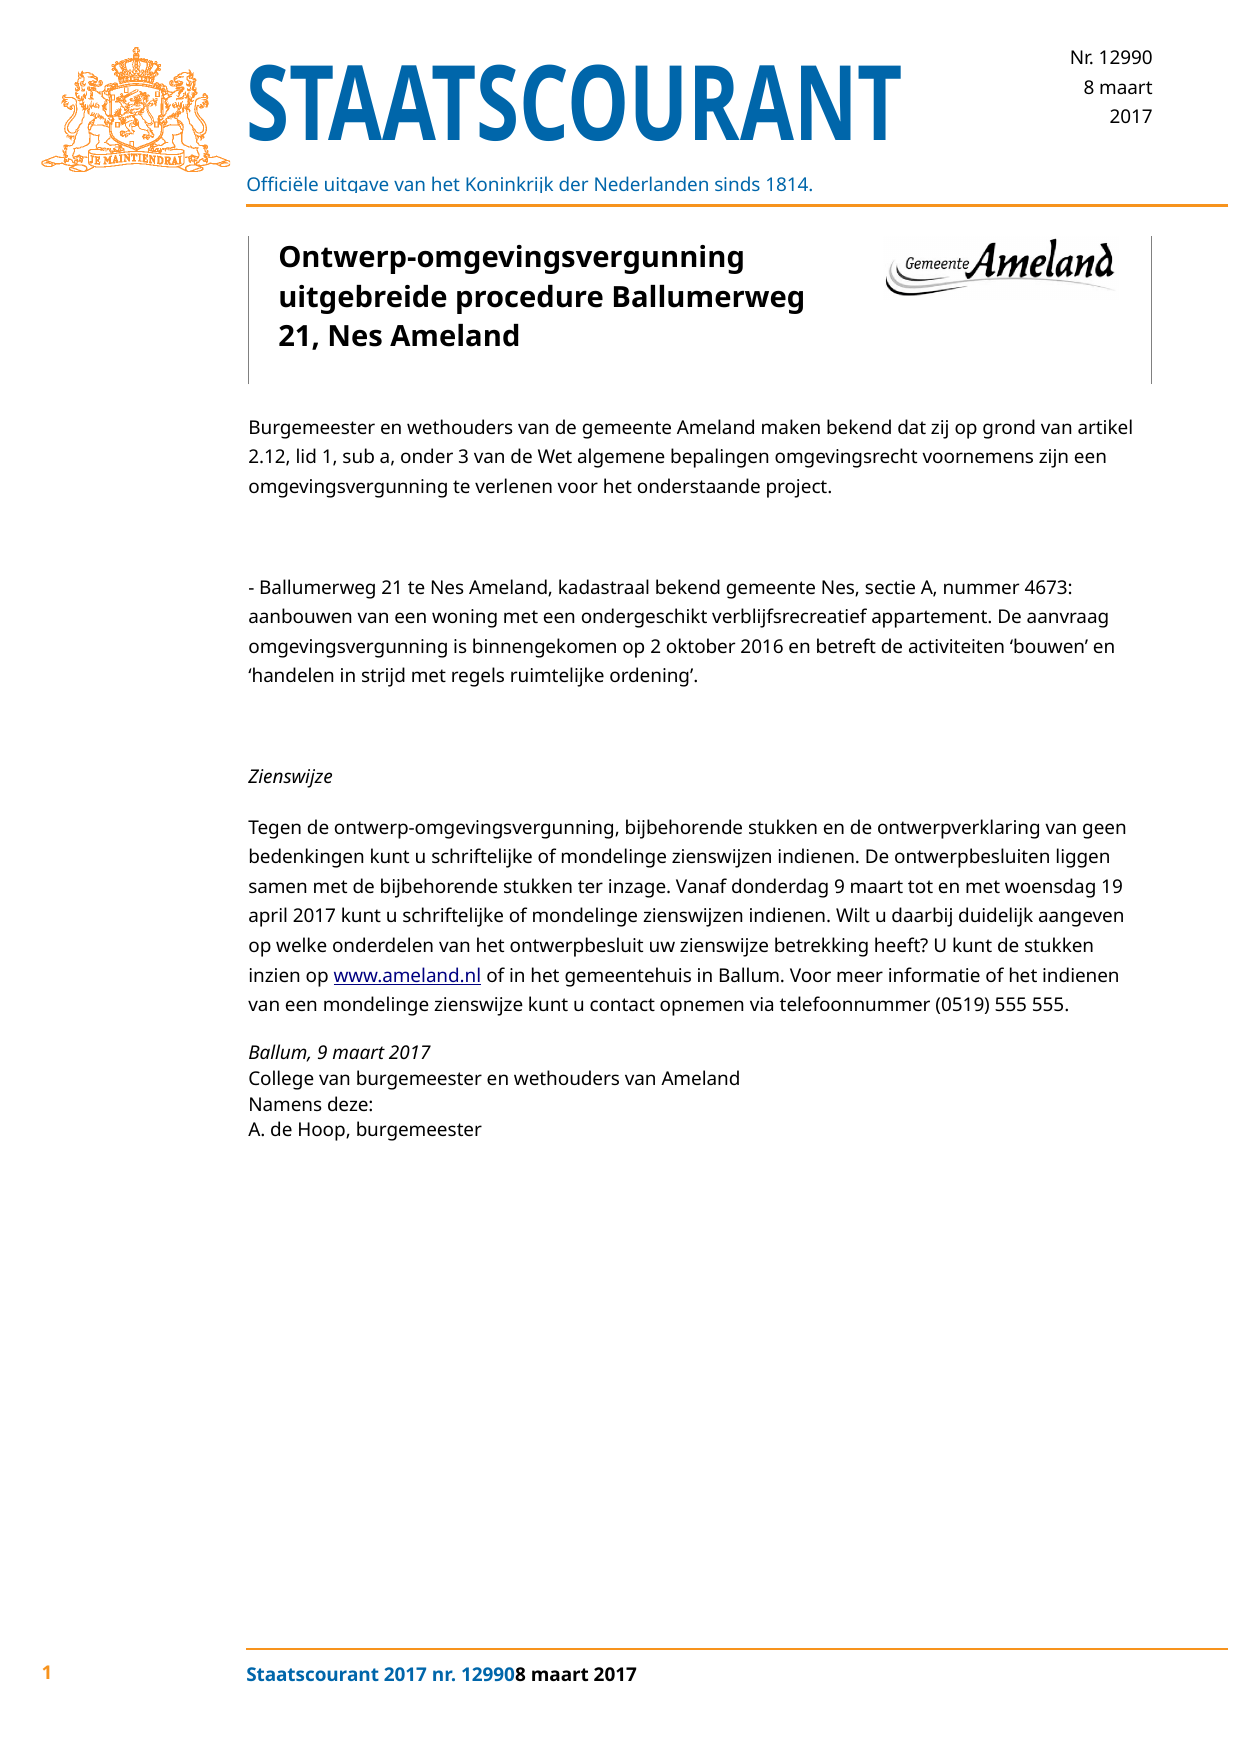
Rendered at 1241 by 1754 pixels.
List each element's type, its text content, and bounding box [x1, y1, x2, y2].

table_header [850, 236, 1151, 384]
picture [882, 236, 1119, 300]
text Zienswijze [248, 763, 1152, 789]
text A. de Hoop, burgemeester [248, 1116, 1152, 1142]
picture [41, 47, 231, 172]
table_header Ontwerp-omgevingsvergunning uitgebreide procedure Ballumerweg 21, Nes Ameland [249, 236, 850, 384]
text College van burgemeester en wethouders van Ameland [248, 1065, 1152, 1091]
text - Ballumerweg 21 te Nes Ameland, kadastraal bekend gemeente Nes, sectie A, nummer 4673: aanbouwen van een woning met een ondergeschikt verblijfsrecreatief appartement. De aanvraag omgevingsvergunning is binnengekomen op 2 oktober 2016 en betreft de activiteiten ‘bouwen’ en ‘handelen in strijd met regels ruimtelijke ordening’. [248, 574, 1152, 688]
text Tegen de ontwerp-omgevingsvergunning, bijbehorende stukken en de ontwerpverklaring van geen bedenkingen kunt u schriftelijke of mondelinge zienswijzen indienen. De ontwerpbesluiten liggen samen met de bijbehorende stukken ter inzage. Vanaf donderdag 9 maart tot en met woensdag 19 april 2017 kunt u schriftelijke of mondelinge zienswijzen indienen. Wilt u daarbij duidelijk aangeven op welke onderdelen van het ontwerpbesluit uw zienswijze betrekking heeft? U kunt de stukken inzien op www.ameland.nl of in het gemeentehuis in Ballum. Voor meer informatie of het indienen van een mondelinge zienswijze kunt u contact opnemen via telefoonnummer (0519) 555 555. [248, 814, 1152, 1017]
text Ballum, 9 maart 2017 [248, 1039, 1152, 1065]
text Burgemeester en wethouders van de gemeente Ameland maken bekend dat zij op grond van artikel 2.12, lid 1, sub a, onder 3 van de Wet algemene bepalingen omgevingsrecht voornemens zijn een omgevingsvergunning te verlenen voor het onderstaande project. [248, 414, 1152, 499]
text Namens deze: [248, 1091, 1152, 1116]
